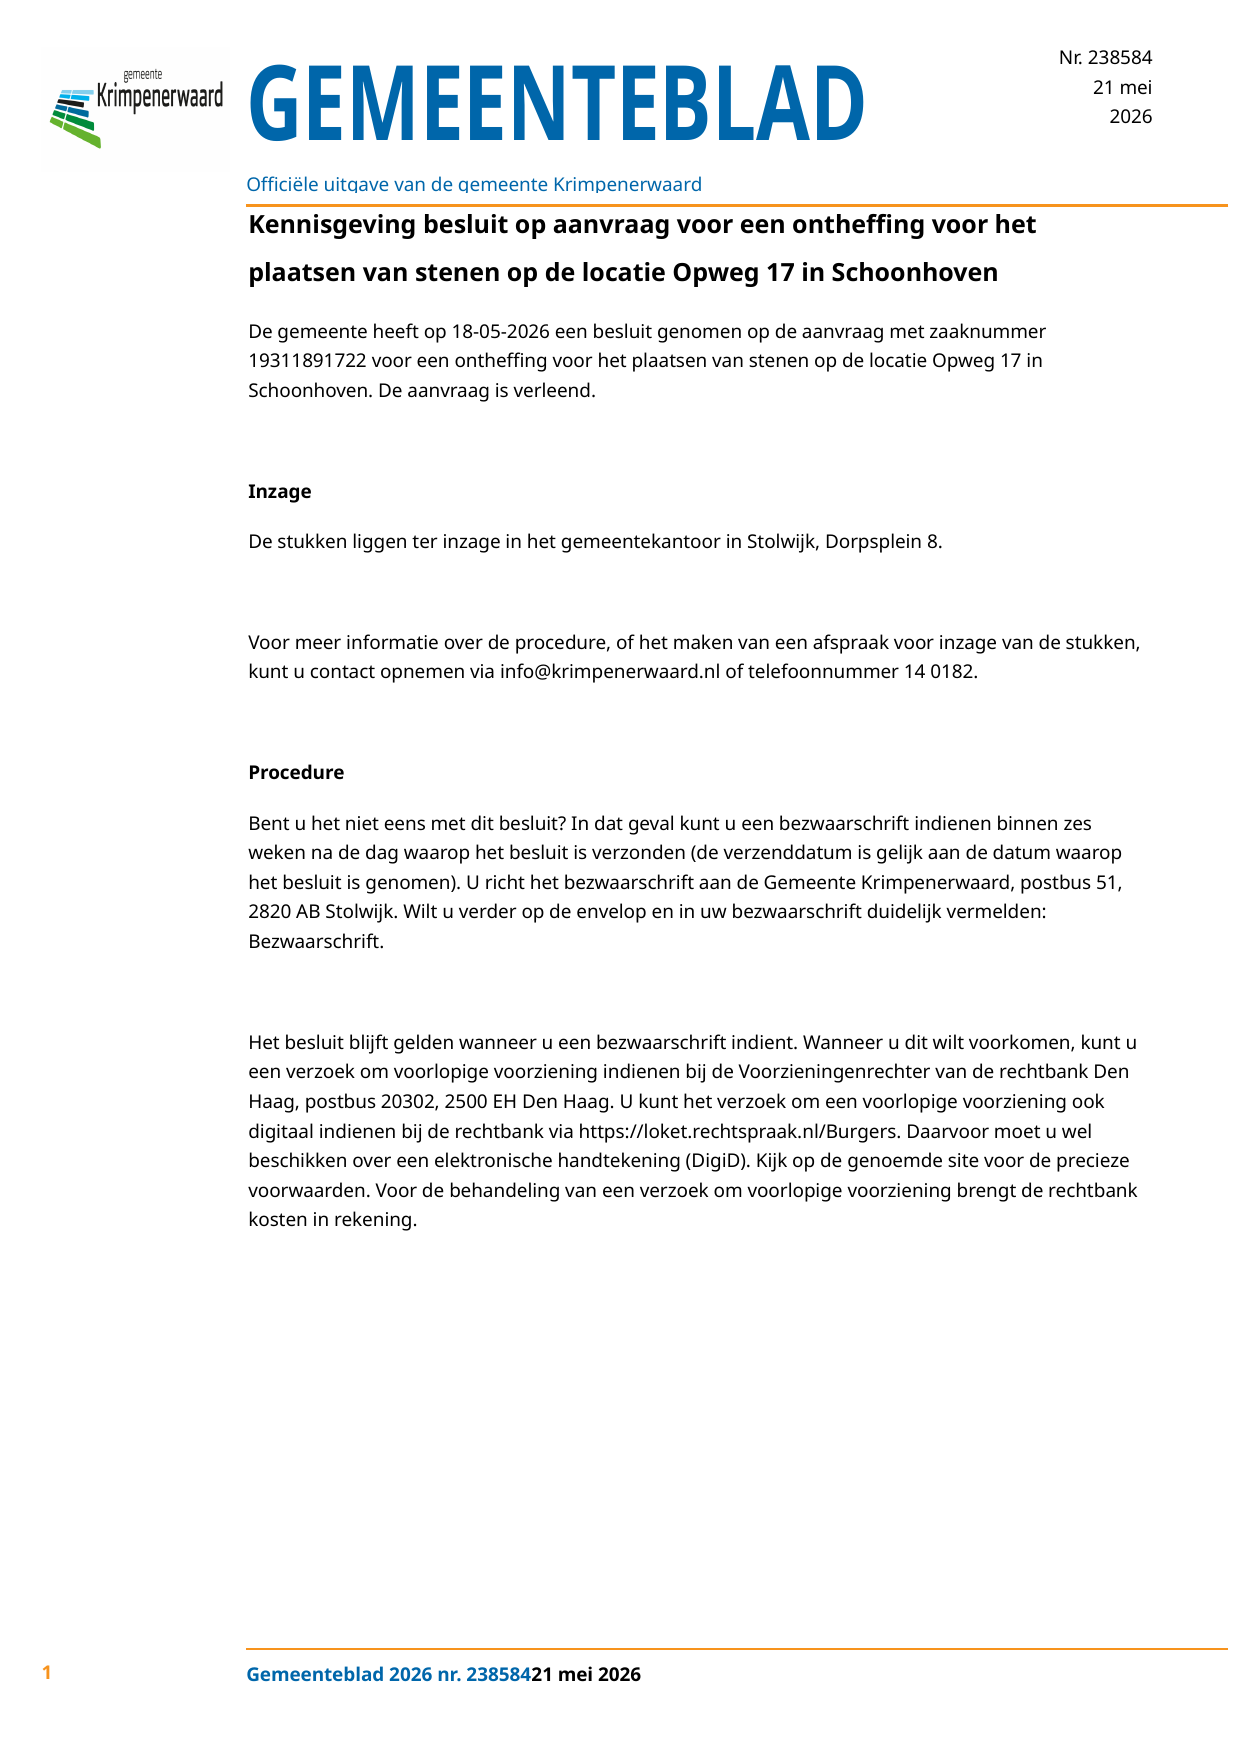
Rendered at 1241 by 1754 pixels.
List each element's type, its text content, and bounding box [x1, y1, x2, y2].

text Het besluit blijft gelden wanneer u een bezwaarschrift indient. Wanneer u dit wilt voorkomen, kunt u een verzoek om voorlopige voorziening indienen bij de Voorzieningenrechter van de rechtbank Den Haag, postbus 20302, 2500 EH Den Haag. U kunt het verzoek om een voorlopige voorziening ook digitaal indienen bij de rechtbank via https://loket.rechtspraak.nl/Burgers. Daarvoor moet u wel beschikken over een elektronische handtekening (DigiD). Kijk op de genoemde site voor de precieze voorwaarden. Voor de behandeling van een verzoek om voorlopige voorziening brengt de rechtbank kosten in rekening. [248, 1029, 1152, 1232]
text Bent u het niet eens met dit besluit? In dat geval kunt u een bezwaarschrift indienen binnen zes weken na de dag waarop het besluit is verzonden (de verzenddatum is gelijk aan de datum waarop het besluit is genomen). U richt het bezwaarschrift aan de Gemeente Krimpenerwaard, postbus 51, 2820 AB Stolwijk. Wilt u verder op de envelop en in uw bezwaarschrift duidelijk vermelden: Bezwaarschrift. [248, 810, 1152, 954]
picture [41, 47, 231, 172]
text Voor meer informatie over de procedure, of het maken van een afspraak voor inzage van de stukken, kunt u contact opnemen via info@krimpenerwaard.nl of telefoonnummer 14 0182. [248, 629, 1152, 684]
text De stukken liggen ter inzage in het gemeentekantoor in Stolwijk, Dorpsplein 8. [248, 528, 1152, 554]
text De gemeente heeft op 18-05-2026 een besluit genomen op de aanvraag met zaaknummer 19311891722 voor een ontheffing voor het plaatsen van stenen op de locatie Opweg 17 in Schoonhoven. De aanvraag is verleend. [248, 318, 1152, 403]
text Inzage [248, 478, 1152, 504]
text Kennisgeving besluit op aanvraag voor een ontheffing voor het plaatsen van stenen op de locatie Opweg 17 in Schoonhoven [248, 207, 1152, 288]
text Procedure [248, 759, 1152, 785]
